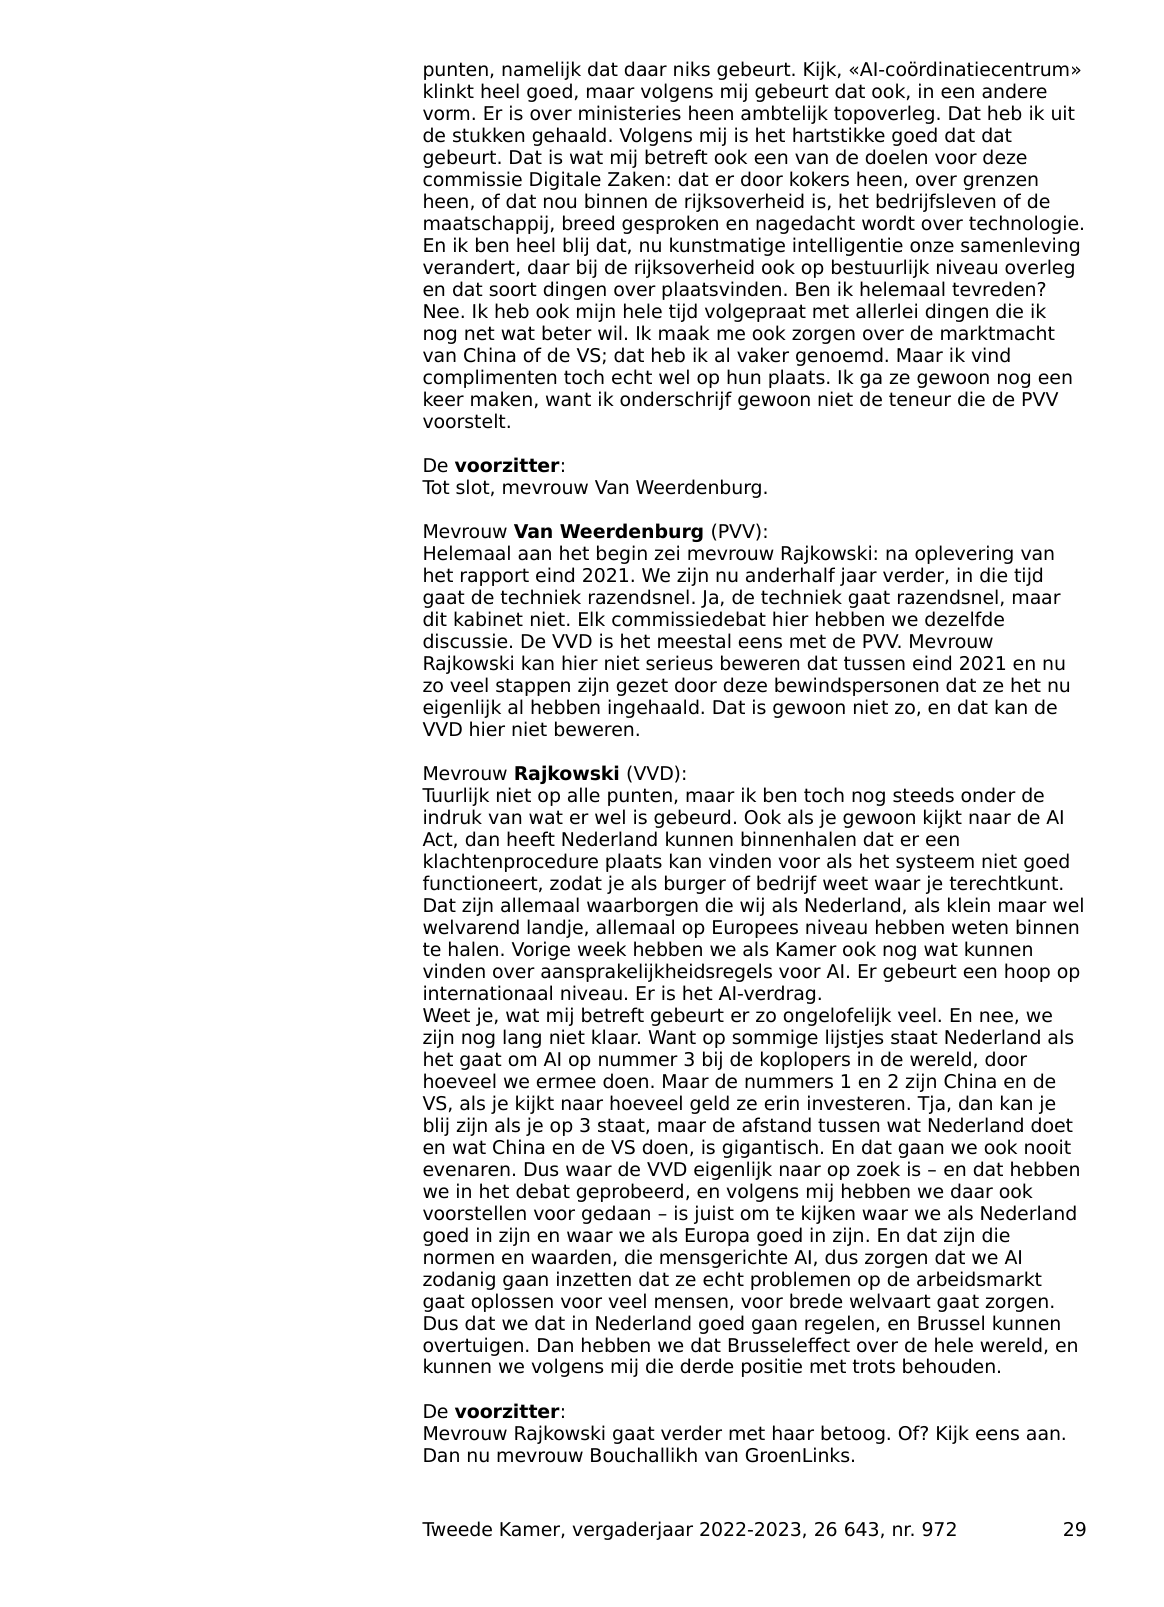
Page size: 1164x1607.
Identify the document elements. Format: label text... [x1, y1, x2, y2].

text De voorzitter: [422, 1401, 1087, 1423]
text De voorzitter: [422, 455, 1087, 477]
text Weet je, wat mij betreft gebeurt er zo ongelofelijk veel. En nee, we zijn nog lang niet klaar. Want op sommige lijstjes staat Nederland als het gaat om AI op nummer 3 bij de koplopers in de wereld, door hoeveel we ermee doen. Maar de nummers 1 en 2 zijn China en de VS, als je kijkt naar hoeveel geld ze erin investeren. Tja, dan kan je blij zijn als je op 3 staat, maar de afstand tussen wat Nederland doet en wat China en de VS doen, is gigantisch. En dat gaan we ook nooit evenaren. Dus waar de VVD eigenlijk naar op zoek is – en dat hebben we in het debat geprobeerd, en volgens mij hebben we daar ook voorstellen voor gedaan – is juist om te kijken waar we als Nederland goed in zijn en waar we als Europa goed in zijn. En dat zijn die normen en waarden, die mensgerichte AI, dus zorgen dat we AI zodanig gaan inzetten dat ze echt problemen op de arbeidsmarkt gaat oplossen voor veel mensen, voor brede welvaart gaat zorgen. Dus dat we dat in Nederland goed gaan regelen, en Brussel kunnen overtuigen. Dan hebben we dat Brusseleffect over de hele wereld, en kunnen we volgens mij die derde positie met trots behouden. [422, 1005, 1087, 1378]
text Tot slot, mevrouw Van Weerdenburg. [422, 477, 1087, 499]
text Mevrouw Rajkowski gaat verder met haar betoog. Of? Kijk eens aan. [422, 1423, 1087, 1444]
text Mevrouw Rajkowski (VVD): [422, 763, 1087, 785]
text Mevrouw Van Weerdenburg (PVV): [422, 521, 1087, 543]
text Helemaal aan het begin zei mevrouw Rajkowski: na oplevering van het rapport eind 2021. We zijn nu anderhalf jaar verder, in die tijd gaat de techniek razendsnel. Ja, de techniek gaat razendsnel, maar dit kabinet niet. Elk commissiedebat hier hebben we dezelfde discussie. De VVD is het meestal eens met de PVV. Mevrouw Rajkowski kan hier niet serieus beweren dat tussen eind 2021 en nu zo veel stappen zijn gezet door deze bewindspersonen dat ze het nu eigenlijk al hebben ingehaald. Dat is gewoon niet zo, en dat kan de VVD hier niet beweren. [422, 543, 1087, 741]
text Dan nu mevrouw Bouchallikh van GroenLinks. [422, 1444, 1087, 1467]
text punten, namelijk dat daar niks gebeurt. Kijk, «AI-coördinatiecentrum» klinkt heel goed, maar volgens mij gebeurt dat ook, in een andere vorm. Er is over ministeries heen ambtelijk topoverleg. Dat heb ik uit de stukken gehaald. Volgens mij is het hartstikke goed dat dat gebeurt. Dat is wat mij betreft ook een van de doelen voor deze commissie Digitale Zaken: dat er door kokers heen, over grenzen heen, of dat nou binnen de rijksoverheid is, het bedrijfsleven of de maatschappij, breed gesproken en nagedacht wordt over technologie. [422, 59, 1087, 235]
text En ik ben heel blij dat, nu kunstmatige intelligentie onze samenleving verandert, daar bij de rijksoverheid ook op bestuurlijk niveau overleg en dat soort dingen over plaatsvinden. Ben ik helemaal tevreden? Nee. Ik heb ook mijn hele tijd volgepraat met allerlei dingen die ik nog net wat beter wil. Ik maak me ook zorgen over de marktmacht van China of de VS; dat heb ik al vaker genoemd. Maar ik vind complimenten toch echt wel op hun plaats. Ik ga ze gewoon nog een keer maken, want ik onderschrijf gewoon niet de teneur die de PVV voorstelt. [422, 235, 1087, 433]
text Tuurlijk niet op alle punten, maar ik ben toch nog steeds onder de indruk van wat er wel is gebeurd. Ook als je gewoon kijkt naar de AI Act, dan heeft Nederland kunnen binnenhalen dat er een klachtenprocedure plaats kan vinden voor als het systeem niet goed functioneert, zodat je als burger of bedrijf weet waar je terechtkunt. Dat zijn allemaal waarborgen die wij als Nederland, als klein maar wel welvarend landje, allemaal op Europees niveau hebben weten binnen te halen. Vorige week hebben we als Kamer ook nog wat kunnen vinden over aansprakelijkheidsregels voor AI. Er gebeurt een hoop op internationaal niveau. Er is het AI-verdrag. [422, 785, 1087, 1005]
